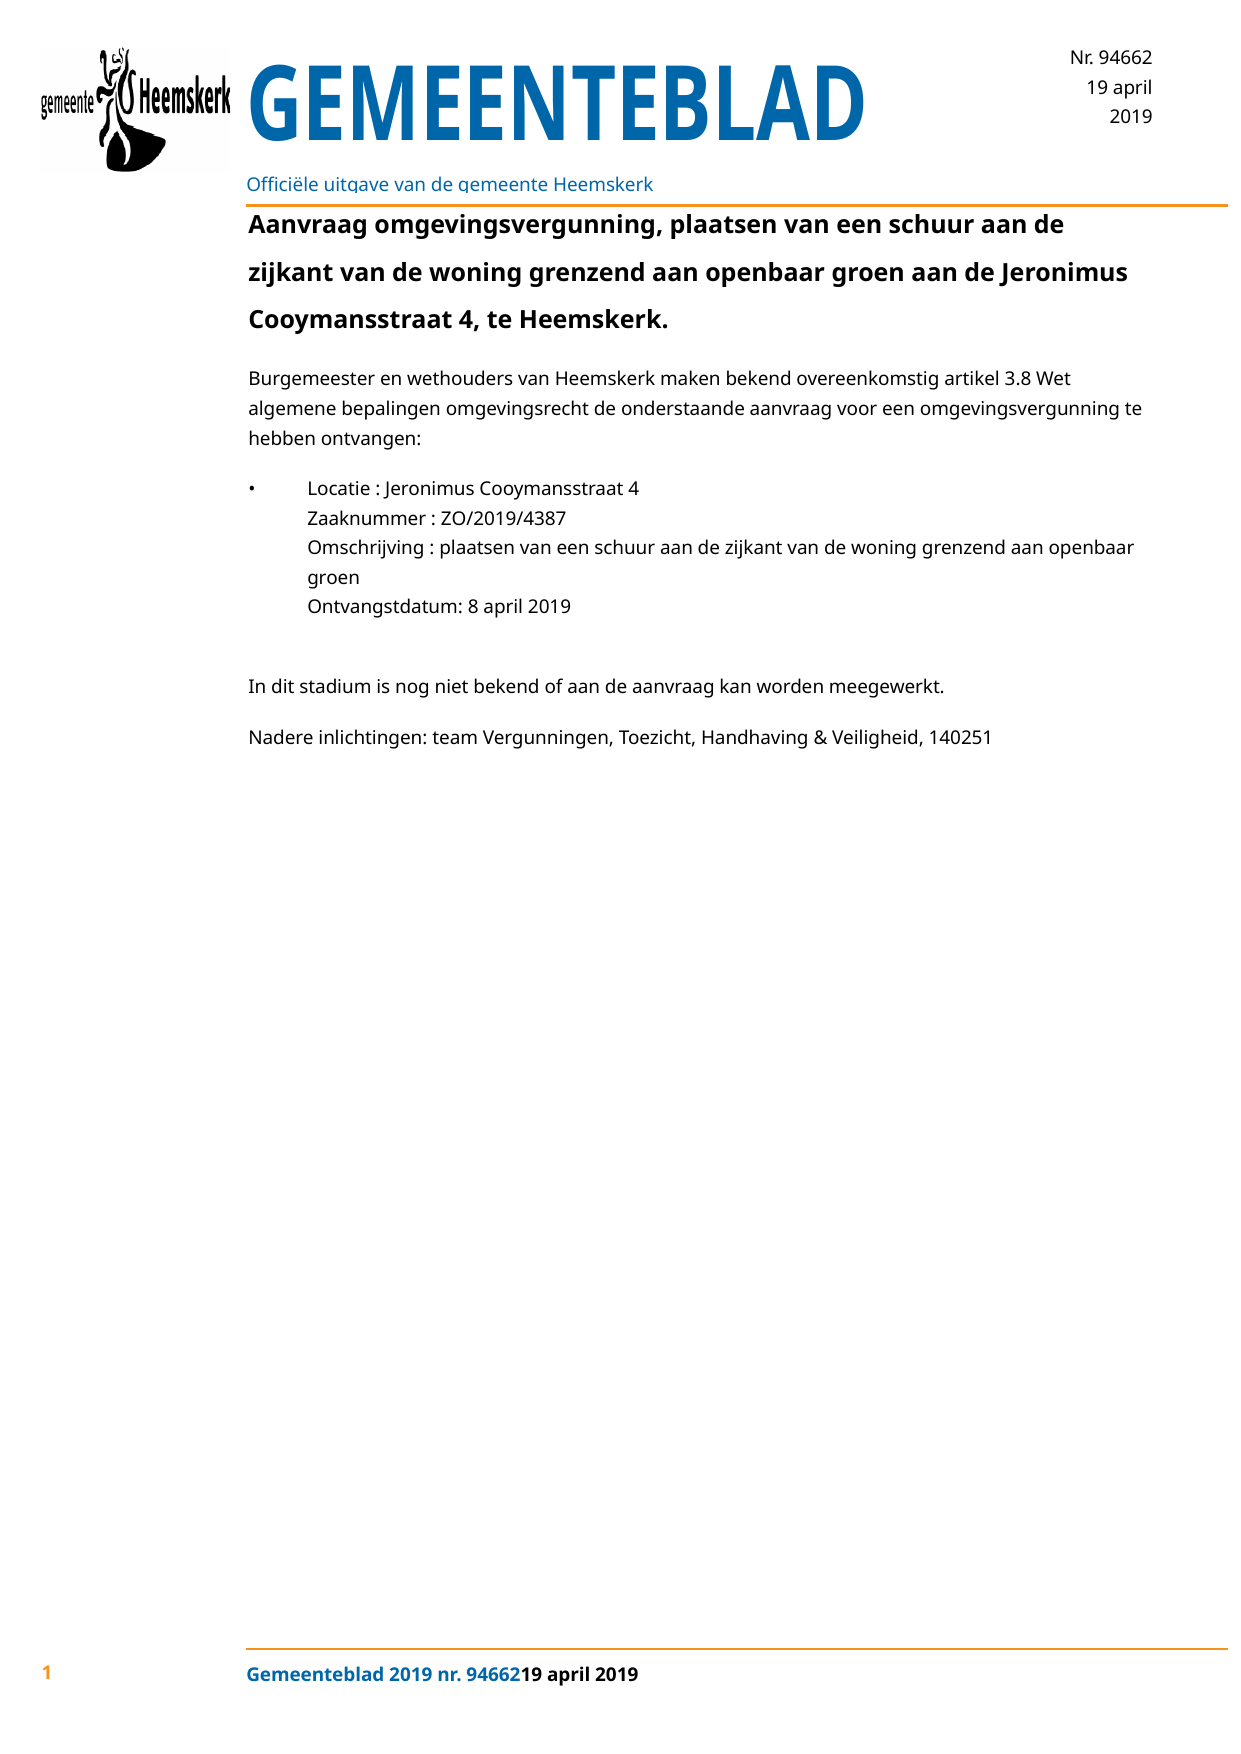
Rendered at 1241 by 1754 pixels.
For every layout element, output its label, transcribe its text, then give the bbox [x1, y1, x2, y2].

picture [41, 47, 231, 172]
text In dit stadium is nog niet bekend of aan de aanvraag kan worden meegewerkt. [248, 673, 1152, 699]
text Nadere inlichtingen: team Vergunningen, Toezicht, Handhaving & Veiligheid, 140251 [248, 724, 1152, 749]
text Burgemeester en wethouders van Heemskerk maken bekend overeenkomstig artikel 3.8 Wet algemene bepalingen omgevingsrecht de onderstaande aanvraag voor een omgevingsvergunning te hebben ontvangen: [248, 366, 1152, 450]
list Zaaknummer : ZO/2019/4387 [248, 505, 1152, 530]
list Ontvangstdatum: 8 april 2019 [248, 593, 1152, 619]
list Omschrijving : plaatsen van een schuur aan de zijkant van de woning grenzend aan openbaar groen [248, 534, 1152, 589]
list Locatie : Jeronimus Cooymansstraat 4 [248, 475, 1152, 501]
text Aanvraag omgevingsvergunning, plaatsen van een schuur aan de zijkant van de woning grenzend aan openbaar groen aan de Jeronimus Cooymansstraat 4, te Heemskerk. [248, 207, 1152, 336]
